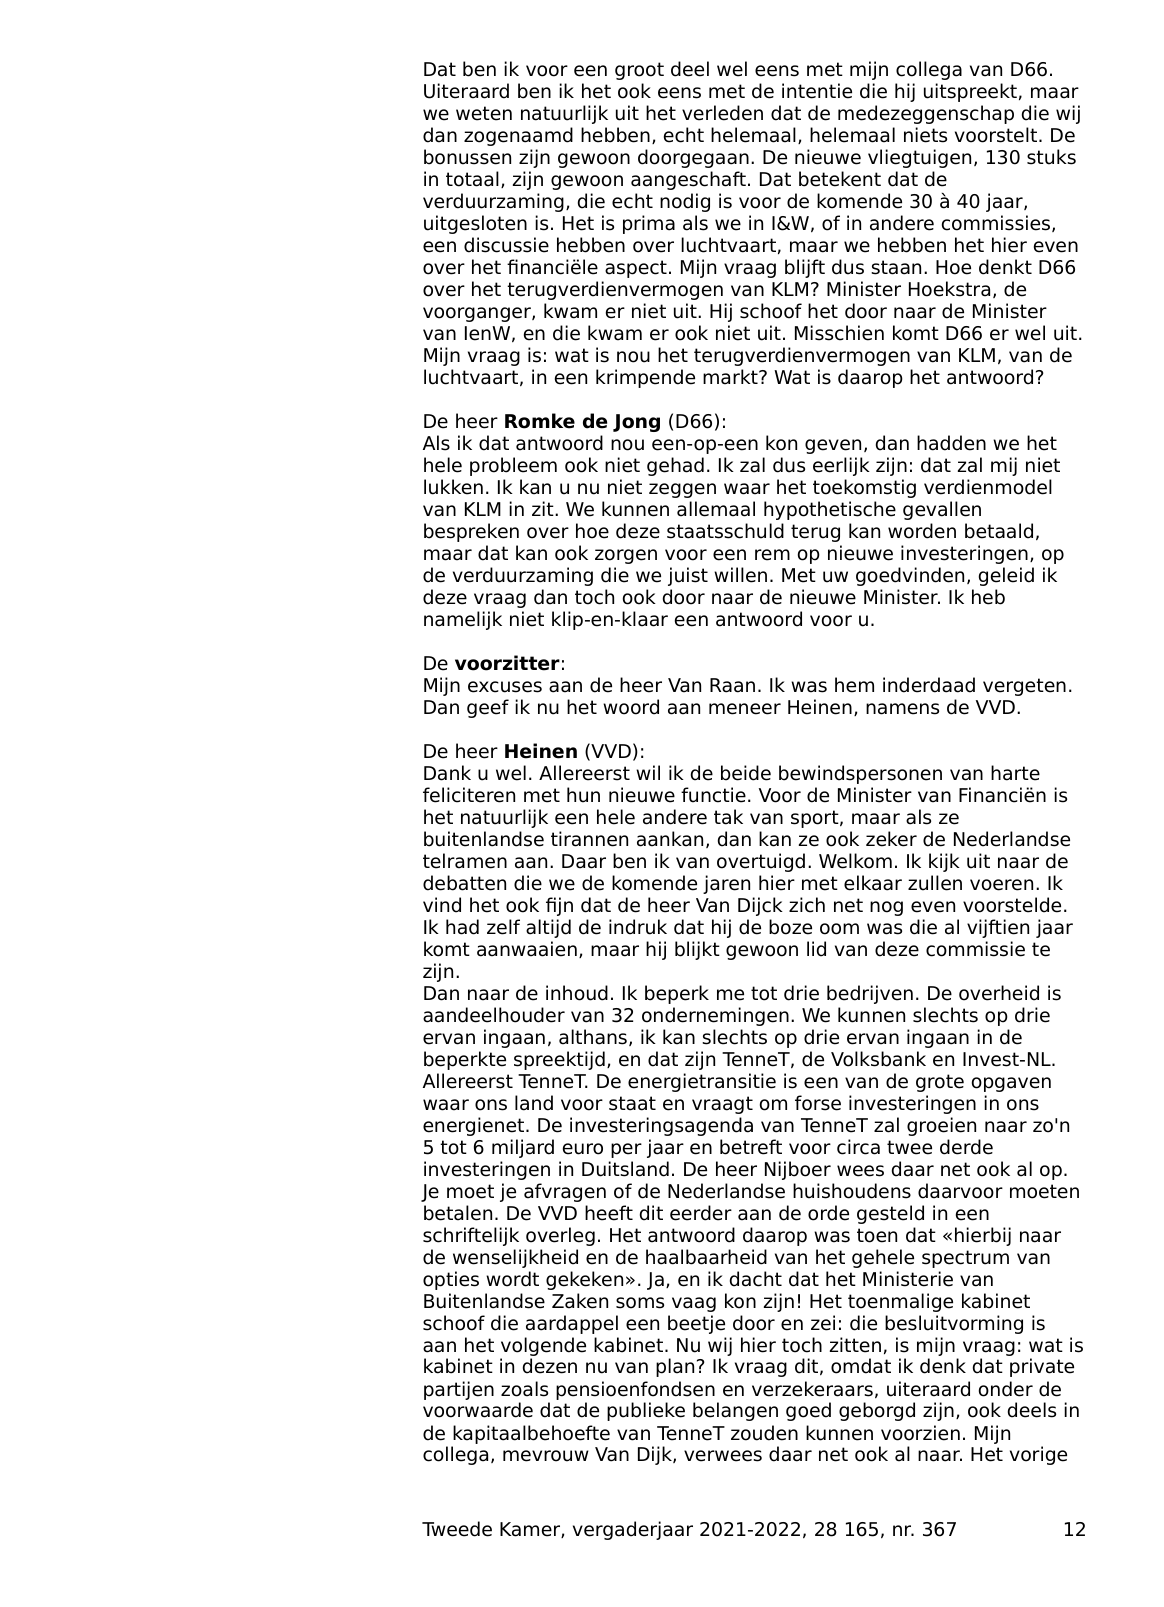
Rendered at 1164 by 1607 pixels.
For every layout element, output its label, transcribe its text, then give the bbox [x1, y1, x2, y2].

text Allereerst TenneT. De energietransitie is een van de grote opgaven waar ons land voor staat en vraagt om forse investeringen in ons energienet. De investeringsagenda van TenneT zal groeien naar zo'n 5 tot 6 miljard euro per jaar en betreft voor circa twee derde investeringen in Duitsland. De heer Nijboer wees daar net ook al op. Je moet je afvragen of de Nederlandse huishoudens daarvoor moeten betalen. De VVD heeft dit eerder aan de orde gesteld in een schriftelijk overleg. Het antwoord daarop was toen dat «hierbij naar de wenselijkheid en de haalbaarheid van het gehele spectrum van opties wordt gekeken». Ja, en ik dacht dat het Ministerie van Buitenlandse Zaken soms vaag kon zijn! Het toenmalige kabinet schoof die aardappel een beetje door en zei: die besluitvorming is aan het volgende kabinet. Nu wij hier toch zitten, is mijn vraag: wat is kabinet in dezen nu van plan? Ik vraag dit, omdat ik denk dat private partijen zoals pensioenfondsen en verzekeraars, uiteraard onder de voorwaarde dat de publieke belangen goed geborgd zijn, ook deels in de kapitaalbehoefte van TenneT zouden kunnen voorzien. Mijn collega, mevrouw Van Dijk, verwees daar net ook al naar. Het vorige [422, 1071, 1087, 1466]
text Dank u wel. Allereerst wil ik de beide bewindspersonen van harte feliciteren met hun nieuwe functie. Voor de Minister van Financiën is het natuurlijk een hele andere tak van sport, maar als ze buitenlandse tirannen aankan, dan kan ze ook zeker de Nederlandse telramen aan. Daar ben ik van overtuigd. Welkom. Ik kijk uit naar de debatten die we de komende jaren hier met elkaar zullen voeren. Ik vind het ook fijn dat de heer Van Dijck zich net nog even voorstelde. Ik had zelf altijd de indruk dat hij de boze oom was die al vijftien jaar komt aanwaaien, maar hij blijkt gewoon lid van deze commissie te zijn. [422, 763, 1087, 983]
text Dan naar de inhoud. Ik beperk me tot drie bedrijven. De overheid is aandeelhouder van 32 ondernemingen. We kunnen slechts op drie ervan ingaan, althans, ik kan slechts op drie ervan ingaan in de beperkte spreektijd, en dat zijn TenneT, de Volksbank en Invest-NL. [422, 983, 1087, 1071]
text Als ik dat antwoord nou een-op-een kon geven, dan hadden we het hele probleem ook niet gehad. Ik zal dus eerlijk zijn: dat zal mij niet lukken. Ik kan u nu niet zeggen waar het toekomstig verdienmodel van KLM in zit. We kunnen allemaal hypothetische gevallen bespreken over hoe deze staatsschuld terug kan worden betaald, maar dat kan ook zorgen voor een rem op nieuwe investeringen, op de verduurzaming die we juist willen. Met uw goedvinden, geleid ik deze vraag dan toch ook door naar de nieuwe Minister. Ik heb namelijk niet klip-en-klaar een antwoord voor u. [422, 433, 1087, 631]
text De heer Romke de Jong (D66): [422, 411, 1087, 433]
text Mijn excuses aan de heer Van Raan. Ik was hem inderdaad vergeten. Dan geef ik nu het woord aan meneer Heinen, namens de VVD. [422, 675, 1087, 719]
text De voorzitter: [422, 653, 1087, 675]
text Dat ben ik voor een groot deel wel eens met mijn collega van D66. Uiteraard ben ik het ook eens met de intentie die hij uitspreekt, maar we weten natuurlijk uit het verleden dat de medezeggenschap die wij dan zogenaamd hebben, echt helemaal, helemaal niets voorstelt. De bonussen zijn gewoon doorgegaan. De nieuwe vliegtuigen, 130 stuks in totaal, zijn gewoon aangeschaft. Dat betekent dat de verduurzaming, die echt nodig is voor de komende 30 à 40 jaar, uitgesloten is. Het is prima als we in I&W, of in andere commissies, een discussie hebben over luchtvaart, maar we hebben het hier even over het financiële aspect. Mijn vraag blijft dus staan. Hoe denkt D66 over het terugverdienvermogen van KLM? Minister Hoekstra, de voorganger, kwam er niet uit. Hij schoof het door naar de Minister van IenW, en die kwam er ook niet uit. Misschien komt D66 er wel uit. Mijn vraag is: wat is nou het terugverdienvermogen van KLM, van de luchtvaart, in een krimpende markt? Wat is daarop het antwoord? [422, 59, 1087, 389]
text De heer Heinen (VVD): [422, 741, 1087, 763]
